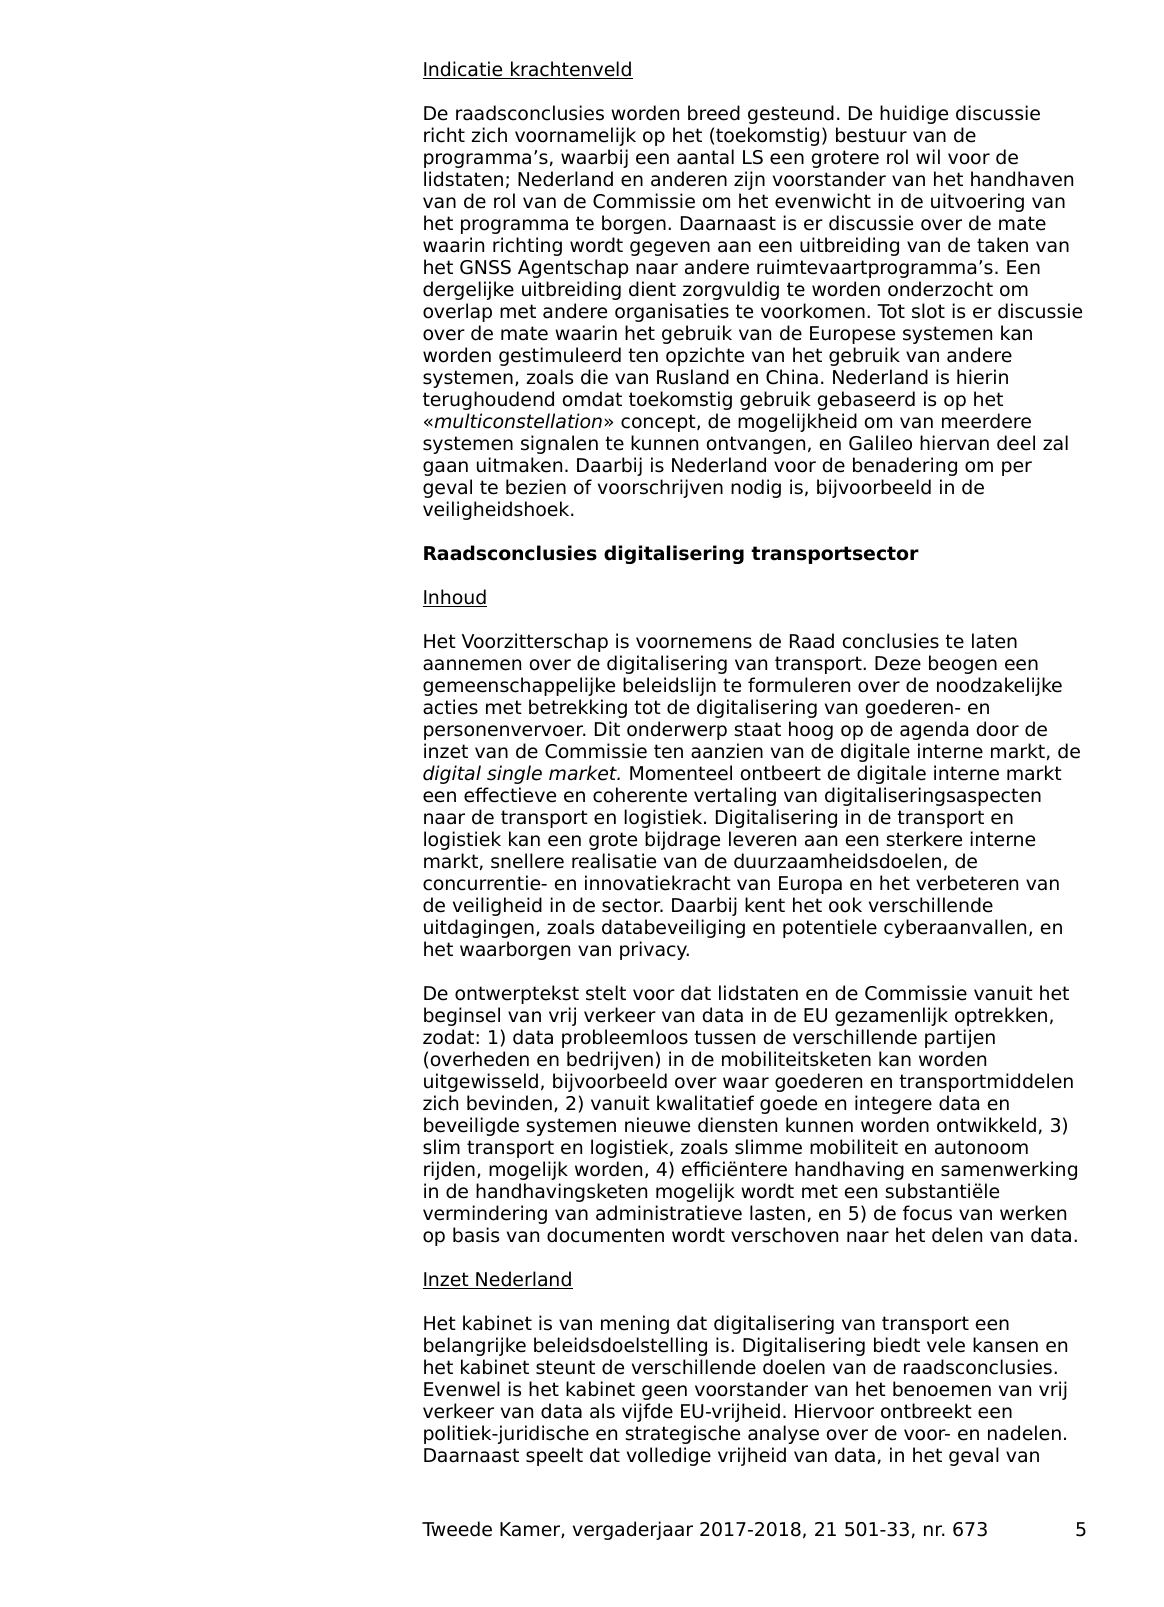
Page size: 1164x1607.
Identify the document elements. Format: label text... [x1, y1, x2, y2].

subtitle Inhoud [422, 587, 1087, 609]
subtitle Indicatie krachtenveld [422, 59, 1087, 81]
text Het Voorzitterschap is voornemens de Raad conclusies te laten aannemen over de digitalisering van transport. Deze beogen een gemeenschappelijke beleidslijn te formuleren over de noodzakelijke acties met betrekking tot de digitalisering van goederen- en personenvervoer. Dit onderwerp staat hoog op de agenda door de inzet van de Commissie ten aanzien van de digitale interne markt, de digital single market. Momenteel ontbeert de digitale interne markt een effectieve en coherente vertaling van digitaliseringsaspecten naar de transport en logistiek. Digitalisering in de transport en logistiek kan een grote bijdrage leveren aan een sterkere interne markt, snellere realisatie van de duurzaamheidsdoelen, de concurrentie- en innovatiekracht van Europa en het verbeteren van de veiligheid in de sector. Daarbij kent het ook verschillende uitdagingen, zoals databeveiliging en potentiele cyberaanvallen, en het waarborgen van privacy. [422, 631, 1087, 961]
text De raadsconclusies worden breed gesteund. De huidige discussie richt zich voornamelijk op het (toekomstig) bestuur van de programma’s, waarbij een aantal LS een grotere rol wil voor de lidstaten; Nederland en anderen zijn voorstander van het handhaven van de rol van de Commissie om het evenwicht in de uitvoering van het programma te borgen. Daarnaast is er discussie over de mate waarin richting wordt gegeven aan een uitbreiding van de taken van het GNSS Agentschap naar andere ruimtevaartprogramma’s. Een dergelijke uitbreiding dient zorgvuldig te worden onderzocht om overlap met andere organisaties te voorkomen. Tot slot is er discussie over de mate waarin het gebruik van de Europese systemen kan worden gestimuleerd ten opzichte van het gebruik van andere systemen, zoals die van Rusland en China. Nederland is hierin terughoudend omdat toekomstig gebruik gebaseerd is op het «multiconstellation» concept, de mogelijkheid om van meerdere systemen signalen te kunnen ontvangen, en Galileo hiervan deel zal gaan uitmaken. Daarbij is Nederland voor de benadering om per geval te bezien of voorschrijven nodig is, bijvoorbeeld in de veiligheidshoek. [422, 103, 1087, 521]
subtitle Raadsconclusies digitalisering transportsector [422, 543, 1087, 565]
text Het kabinet is van mening dat digitalisering van transport een belangrijke beleidsdoelstelling is. Digitalisering biedt vele kansen en het kabinet steunt de verschillende doelen van de raadsconclusies. Evenwel is het kabinet geen voorstander van het benoemen van vrij verkeer van data als vijfde EU-vrijheid. Hiervoor ontbreekt een politiek-juridische en strategische analyse over de voor- en nadelen. Daarnaast speelt dat volledige vrijheid van data, in het geval van [422, 1313, 1087, 1467]
text De ontwerptekst stelt voor dat lidstaten en de Commissie vanuit het beginsel van vrij verkeer van data in de EU gezamenlijk optrekken, zodat: 1) data probleemloos tussen de verschillende partijen (overheden en bedrijven) in de mobiliteitsketen kan worden uitgewisseld, bijvoorbeeld over waar goederen en transportmiddelen zich bevinden, 2) vanuit kwalitatief goede en integere data en beveiligde systemen nieuwe diensten kunnen worden ontwikkeld, 3) slim transport en logistiek, zoals slimme mobiliteit en autonoom rijden, mogelijk worden, 4) efficiëntere handhaving en samenwerking in de handhavingsketen mogelijk wordt met een substantiële vermindering van administratieve lasten, en 5) de focus van werken op basis van documenten wordt verschoven naar het delen van data. [422, 983, 1087, 1247]
subtitle Inzet Nederland [422, 1269, 1087, 1291]
